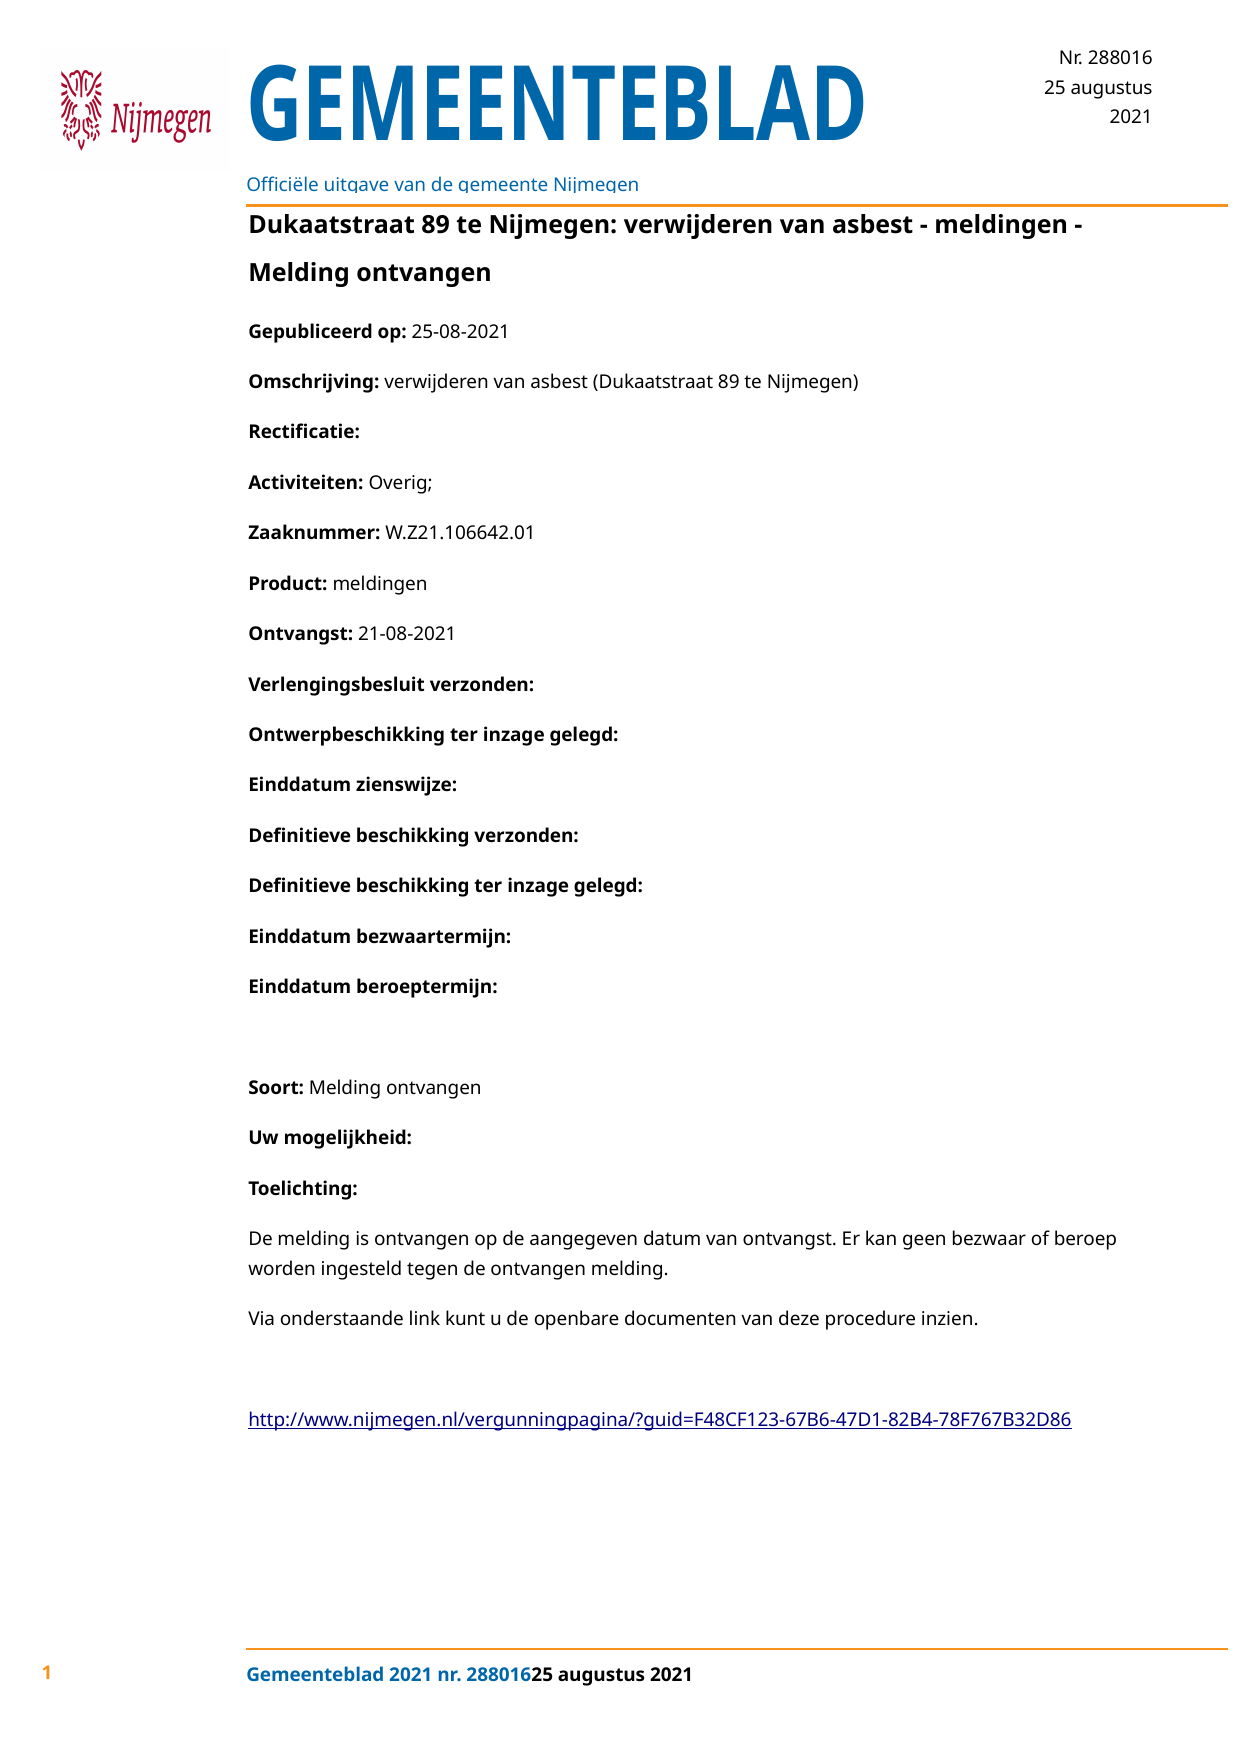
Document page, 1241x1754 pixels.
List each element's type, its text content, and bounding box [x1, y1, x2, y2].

text Ontvangst: 21-08-2021 [248, 620, 1152, 646]
text Definitieve beschikking verzonden: [248, 822, 1152, 848]
text Zaaknummer: W.Z21.106642.01 [248, 519, 1152, 545]
text Einddatum bezwaartermijn: [248, 923, 1152, 949]
text Einddatum zienswijze: [248, 772, 1152, 797]
text Via onderstaande link kunt u de openbare documenten van deze procedure inzien. [248, 1305, 1152, 1331]
text http://www.nijmegen.nl/vergunningpagina/?guid=F48CF123-67B6-47D1-82B4-78F767B32D86 [248, 1406, 1152, 1432]
text Ontwerpbeschikking ter inzage gelegd: [248, 721, 1152, 747]
text Uw mogelijkheid: [248, 1124, 1152, 1150]
text Activiteiten: Overig; [248, 469, 1152, 495]
text Gepubliceerd op: 25-08-2021 [248, 318, 1152, 344]
text Soort: Melding ontvangen [248, 1074, 1152, 1100]
text Dukaatstraat 89 te Nijmegen: verwijderen van asbest - meldingen - Melding ontvangen [248, 207, 1152, 288]
text Einddatum beroeptermijn: [248, 973, 1152, 999]
text De melding is ontvangen op de aangegeven datum van ontvangst. Er kan geen bezwaar of beroep worden ingesteld tegen de ontvangen melding. [248, 1225, 1152, 1281]
picture [41, 47, 231, 172]
text Verlengingsbesluit verzonden: [248, 671, 1152, 697]
text Omschrijving: verwijderen van asbest (Dukaatstraat 89 te Nijmegen) [248, 368, 1152, 394]
text Product: meldingen [248, 570, 1152, 596]
text Rectificatie: [248, 419, 1152, 444]
text Definitieve beschikking ter inzage gelegd: [248, 872, 1152, 898]
text Toelichting: [248, 1175, 1152, 1201]
